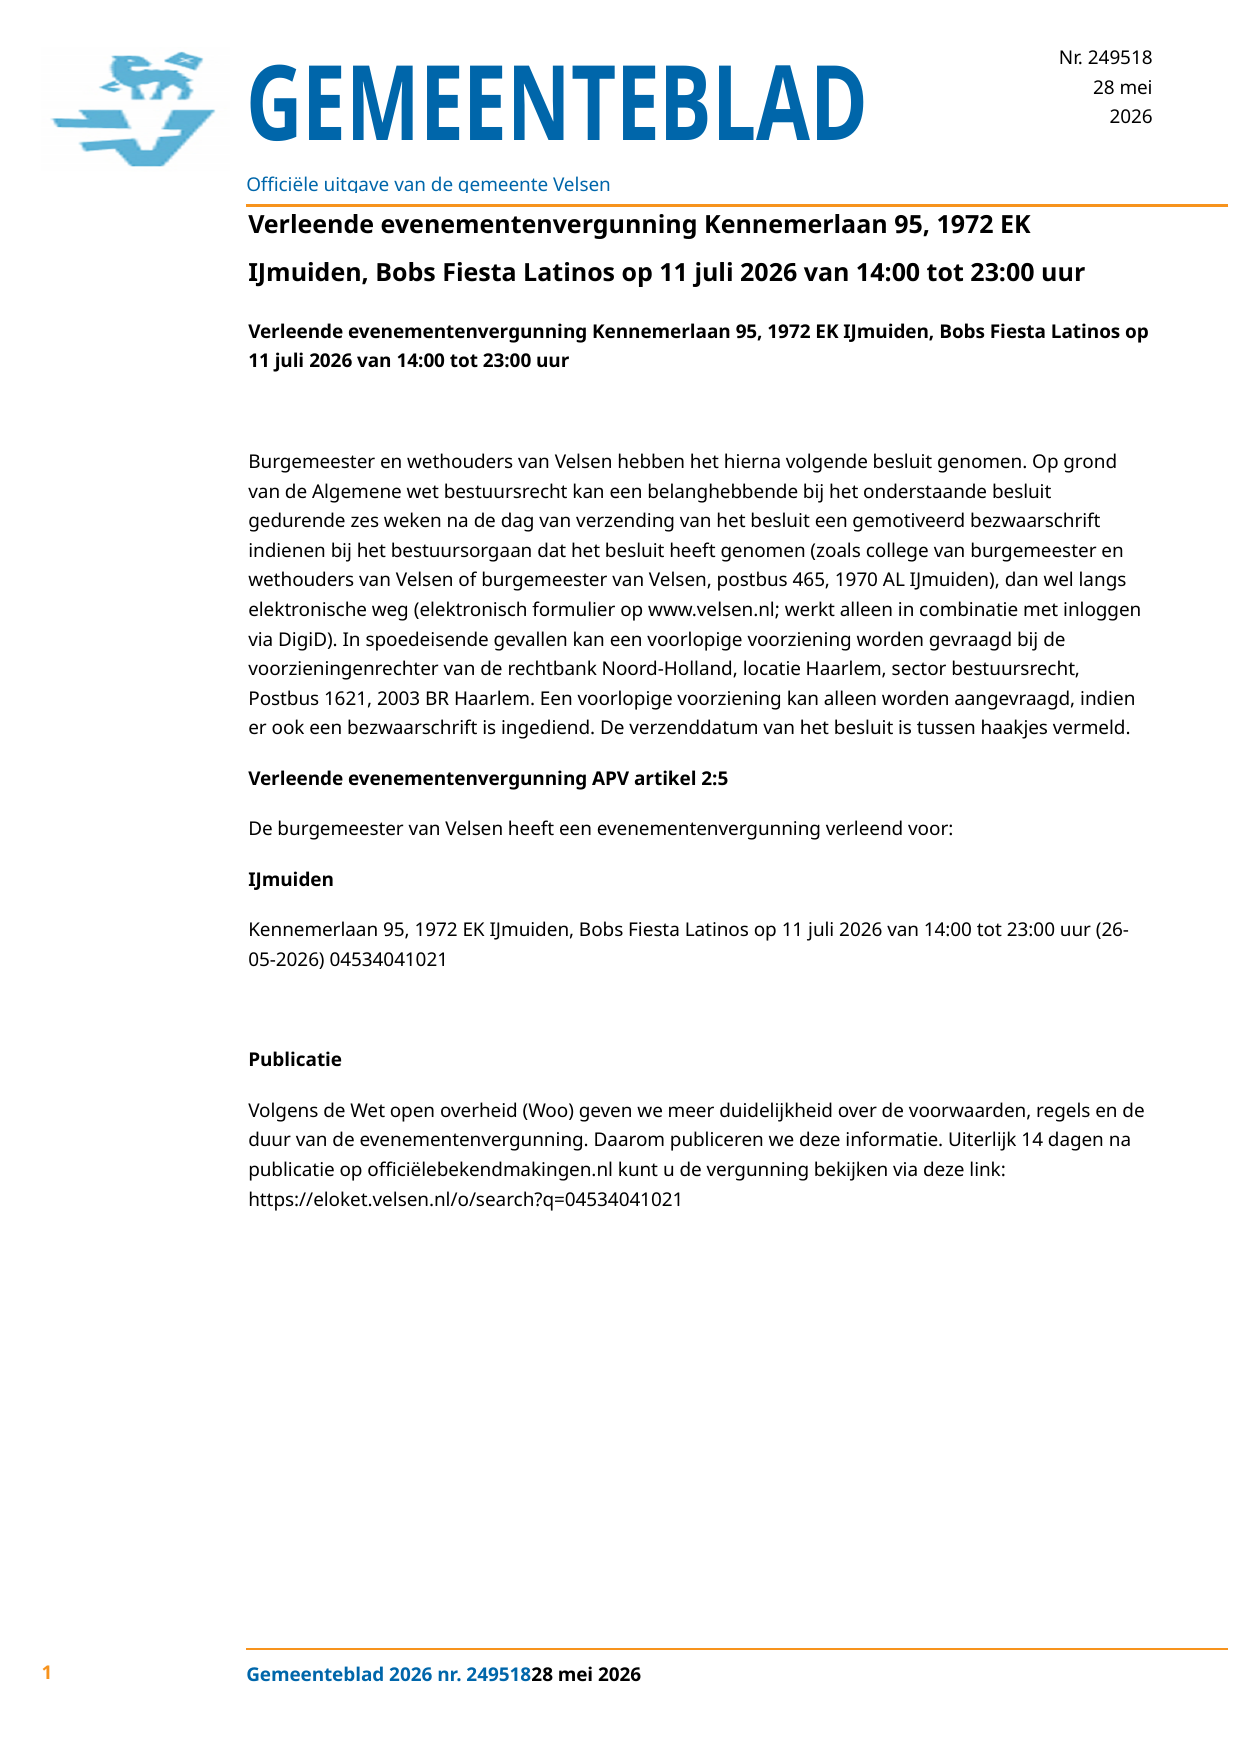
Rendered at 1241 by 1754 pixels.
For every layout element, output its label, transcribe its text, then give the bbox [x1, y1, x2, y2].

picture [41, 47, 231, 172]
text Volgens de Wet open overheid (Woo) geven we meer duidelijkheid over de voorwaarden, regels en de duur van de evenementenvergunning. Daarom publiceren we deze informatie. Uiterlijk 14 dagen na publicatie op officiëlebekendmakingen.nl kunt u de vergunning bekijken via deze link: https://eloket.velsen.nl/o/search?q=04534041021 [248, 1097, 1152, 1212]
text IJmuiden [248, 866, 1152, 892]
text Verleende evenementenvergunning Kennemerlaan 95, 1972 EK IJmuiden, Bobs Fiesta Latinos op 11 juli 2026 van 14:00 tot 23:00 uur [248, 318, 1152, 373]
text Publicatie [248, 1047, 1152, 1072]
text Verleende evenementenvergunning Kennemerlaan 95, 1972 EK IJmuiden, Bobs Fiesta Latinos op 11 juli 2026 van 14:00 tot 23:00 uur [248, 207, 1152, 288]
text Verleende evenementenvergunning APV artikel 2:5 [248, 765, 1152, 791]
text Kennemerlaan 95, 1972 EK IJmuiden, Bobs Fiesta Latinos op 11 juli 2026 van 14:00 tot 23:00 uur (26-05-2026) 04534041021 [248, 916, 1152, 972]
text De burgemeester van Velsen heeft een evenementenvergunning verleend voor: [248, 815, 1152, 841]
text Burgemeester en wethouders van Velsen hebben het hierna volgende besluit genomen. Op grond van de Algemene wet bestuursrecht kan een belanghebbende bij het onderstaande besluit gedurende zes weken na de dag van verzending van het besluit een gemotiveerd bezwaarschrift indienen bij het bestuursorgaan dat het besluit heeft genomen (zoals college van burgemeester en wethouders van Velsen of burgemeester van Velsen, postbus 465, 1970 AL IJmuiden), dan wel langs elektronische weg (elektronisch formulier op www.velsen.nl; werkt alleen in combinatie met inloggen via DigiD). In spoedeisende gevallen kan een voorlopige voorziening worden gevraagd bij de voorzieningenrechter van de rechtbank Noord-Holland, locatie Haarlem, sector bestuursrecht, Postbus 1621, 2003 BR Haarlem. Een voorlopige voorziening kan alleen worden aangevraagd, indien er ook een bezwaarschrift is ingediend. De verzenddatum van het besluit is tussen haakjes vermeld. [248, 448, 1152, 740]
